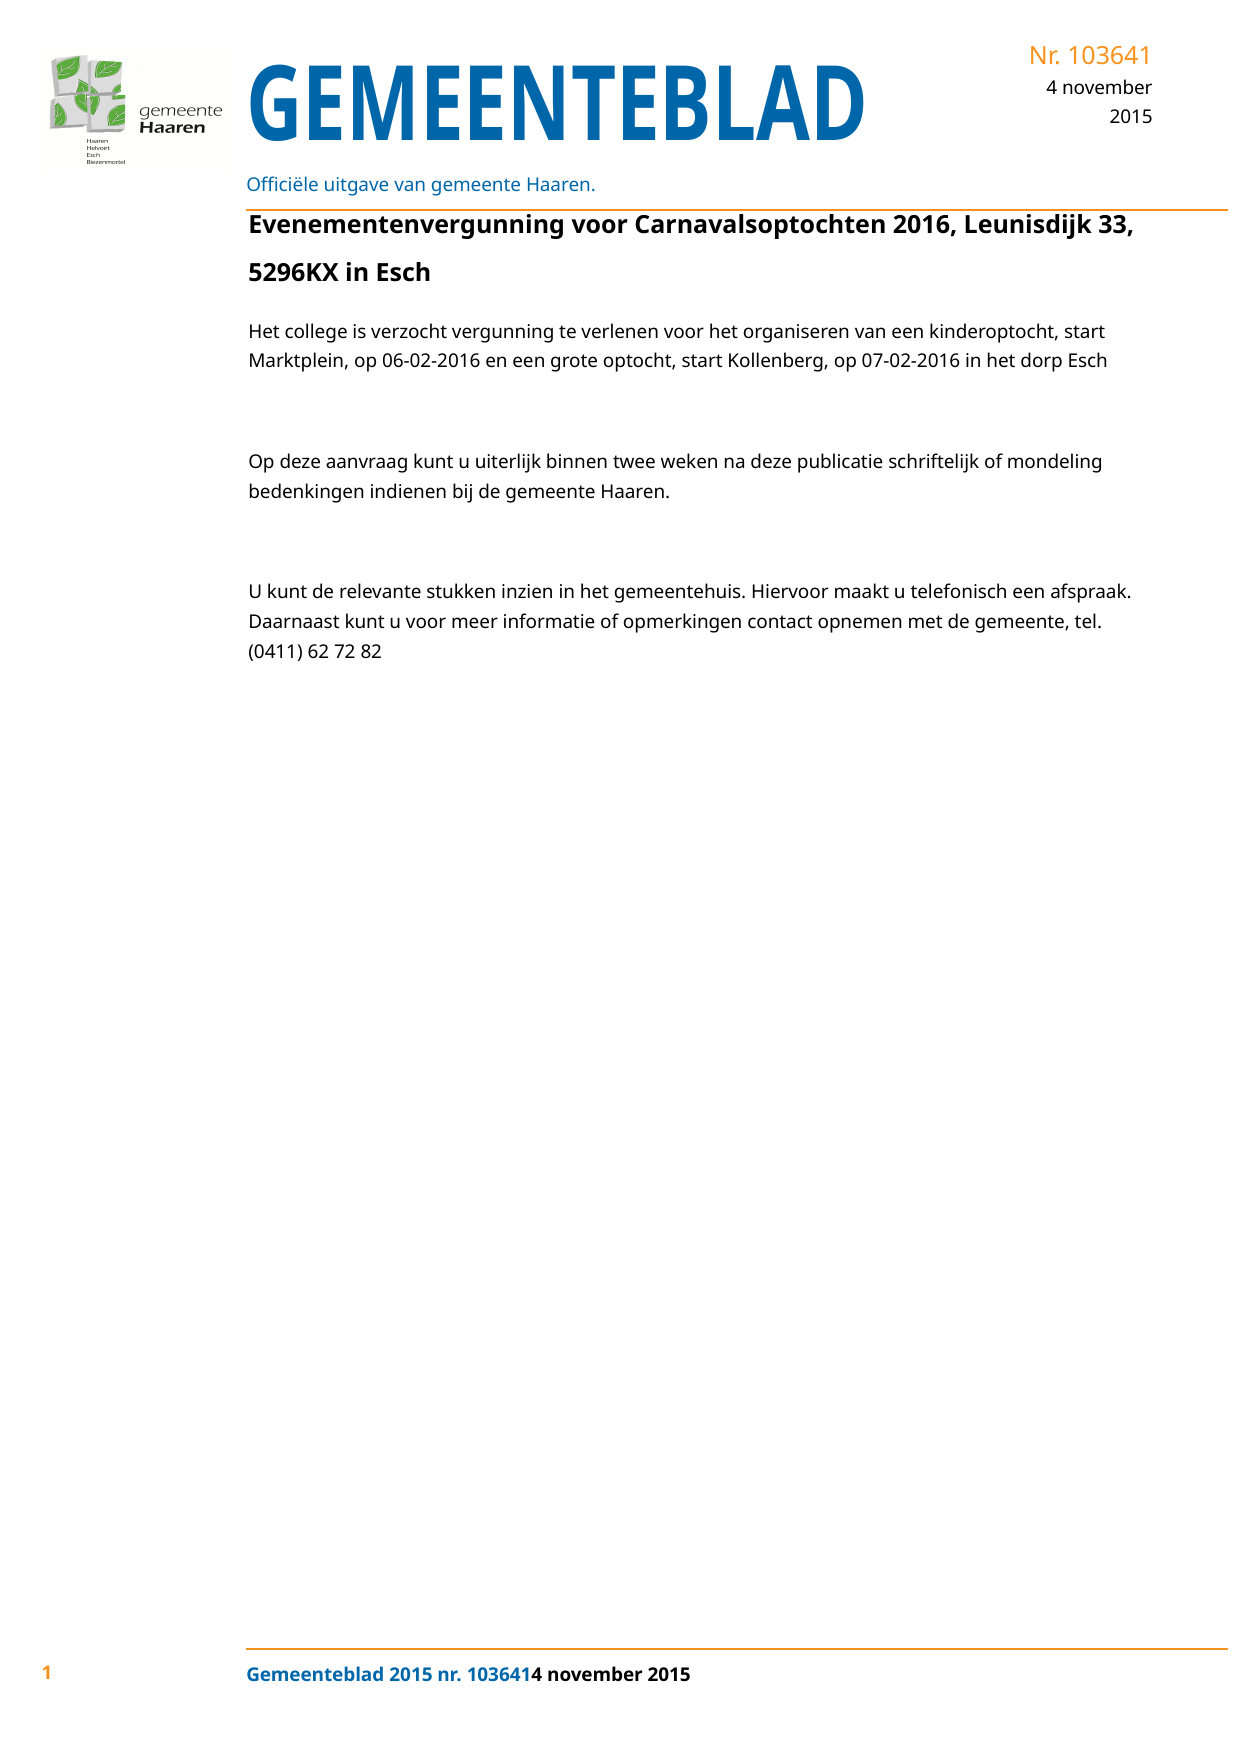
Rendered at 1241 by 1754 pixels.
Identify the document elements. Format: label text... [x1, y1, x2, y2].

text Evenementenvergunning voor Carnavalsoptochten 2016, Leunisdijk 33, 5296KX in Esch [248, 211, 1152, 288]
picture [41, 47, 231, 172]
text Het college is verzocht vergunning te verlenen voor het organiseren van een kinderoptocht, start Marktplein, op 06-02-2016 en een grote optocht, start Kollenberg, op 07-02-2016 in het dorp Esch [248, 318, 1152, 373]
text U kunt de relevante stukken inzien in het gemeentehuis. Hiervoor maakt u telefonisch een afspraak. Daarnaast kunt u voor meer informatie of opmerkingen contact opnemen met de gemeente, tel. (0411) 62 72 82 [248, 579, 1152, 664]
text Op deze aanvraag kunt u uiterlijk binnen twee weken na deze publicatie schriftelijk of mondeling bedenkingen indienen bij de gemeente Haaren. [248, 448, 1152, 504]
